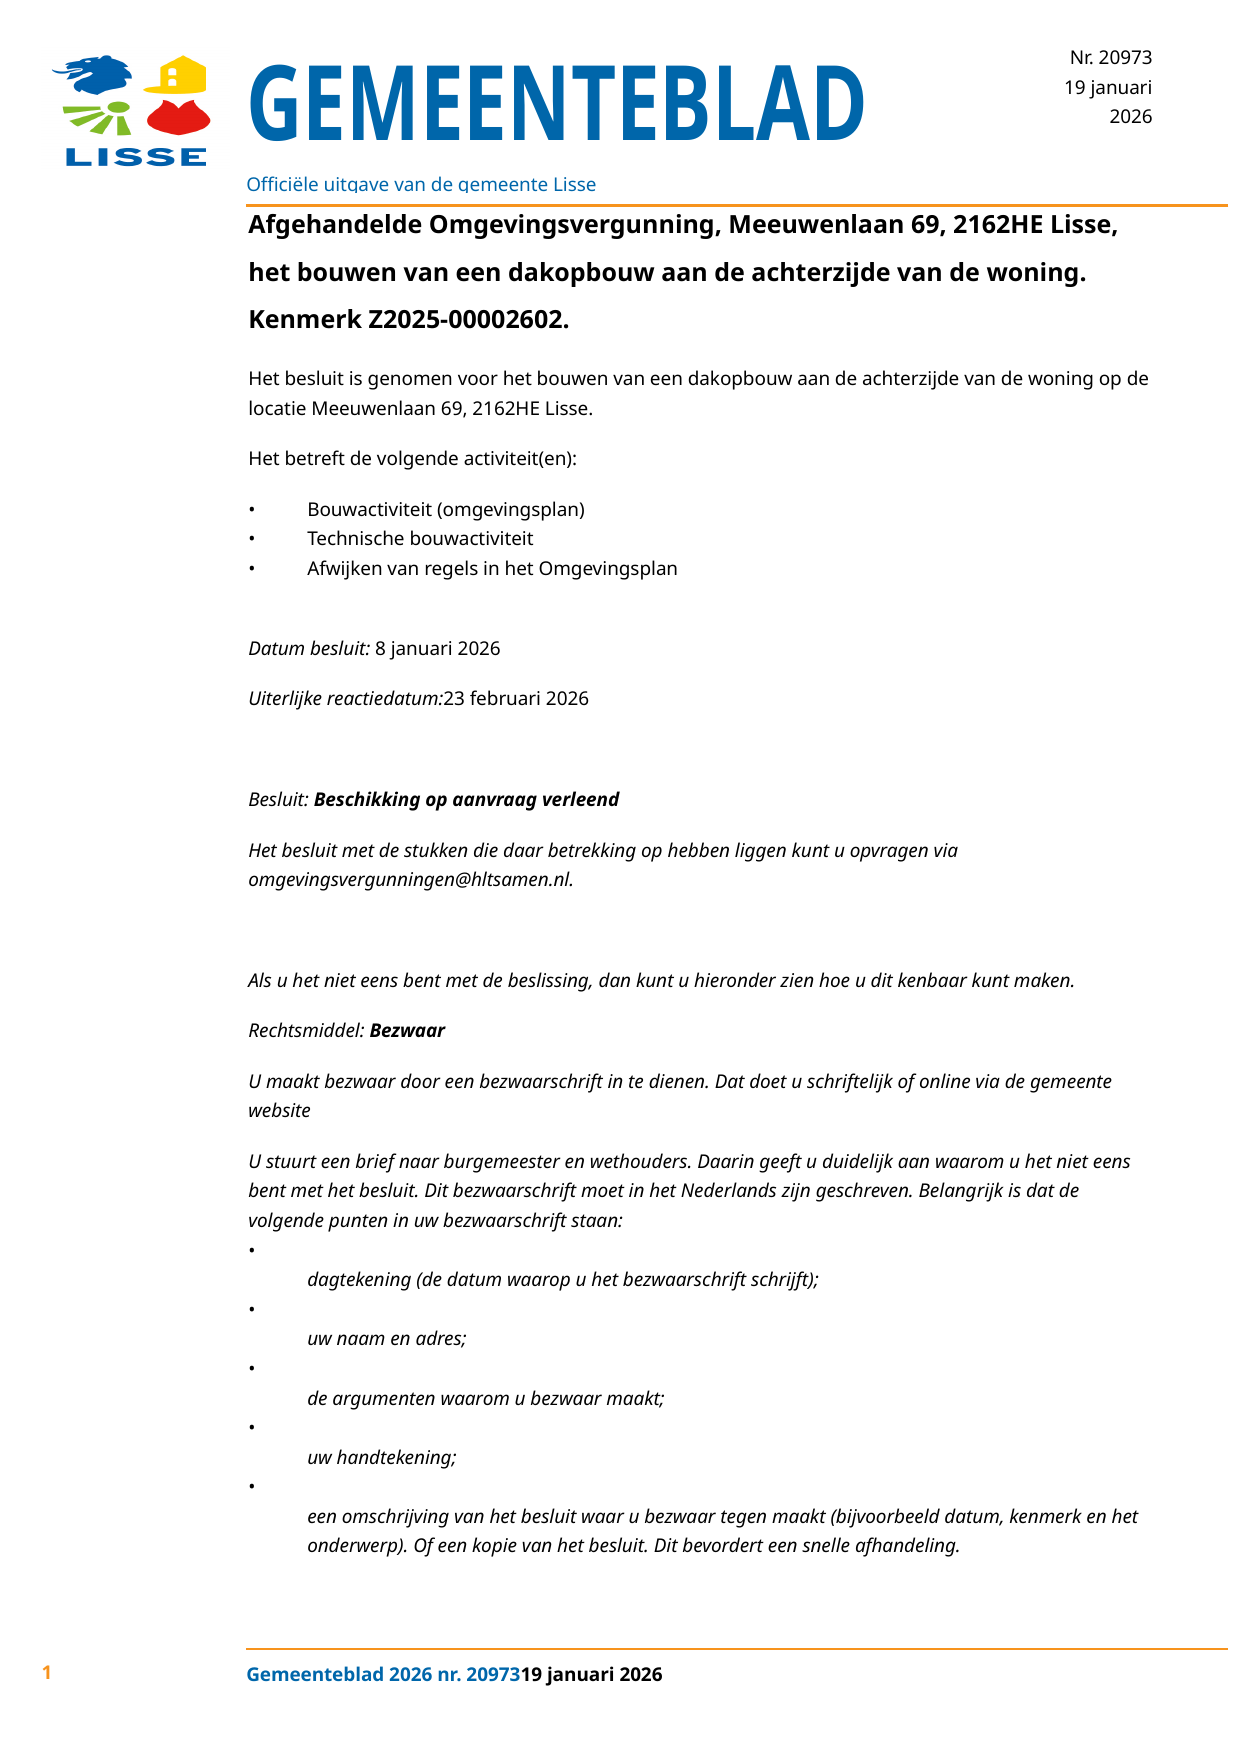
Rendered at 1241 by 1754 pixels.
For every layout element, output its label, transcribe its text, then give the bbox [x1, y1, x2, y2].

text U maakt bezwaar door een bezwaarschrift in te dienen. Dat doet u schriftelijk of online via de gemeente website [248, 1068, 1152, 1123]
text Het betreft de volgende activiteit(en): [248, 446, 1152, 471]
picture [41, 47, 231, 172]
list uw handtekening; [248, 1444, 1152, 1469]
list dagtekening (de datum waarop u het bezwaarschrift schrijft); [248, 1266, 1152, 1292]
list Bouwactiviteit (omgevingsplan) [248, 496, 1152, 522]
text Besluit: Beschikking op aanvraag verleend [248, 786, 1152, 812]
text U stuurt een brief naar burgemeester en wethouders. Daarin geeft u duidelijk aan waarom u het niet eens bent met het besluit. Dit bezwaarschrift moet in het Nederlands zijn geschreven. Belangrijk is dat de volgende punten in uw bezwaarschrift staan: [248, 1148, 1152, 1233]
text Het besluit met de stukken die daar betrekking op hebben liggen kunt u opvragen via omgevingsvergunningen@hltsamen.nl. [248, 837, 1152, 892]
text Het besluit is genomen voor het bouwen van een dakopbouw aan de achterzijde van de woning op de locatie Meeuwenlaan 69, 2162HE Lisse. [248, 366, 1152, 421]
list Technische bouwactiviteit [248, 526, 1152, 551]
list de argumenten waarom u bezwaar maakt; [248, 1385, 1152, 1410]
text Datum besluit: 8 januari 2026 [248, 635, 1152, 661]
text Als u het niet eens bent met de beslissing, dan kunt u hieronder zien hoe u dit kenbaar kunt maken. [248, 967, 1152, 993]
list uw naam en adres; [248, 1326, 1152, 1351]
text Uiterlijke reactiedatum:23 februari 2026 [248, 686, 1152, 711]
list een omschrijving van het besluit waar u bezwaar tegen maakt (bijvoorbeeld datum, kenmerk en het onderwerp). Of een kopie van het besluit. Dit bevordert een snelle afhandeling. [248, 1503, 1152, 1558]
list Afwijken van regels in het Omgevingsplan [248, 555, 1152, 581]
text Afgehandelde Omgevingsvergunning, Meeuwenlaan 69, 2162HE Lisse, het bouwen van een dakopbouw aan de achterzijde van de woning. Kenmerk Z2025-00002602. [248, 207, 1152, 336]
text Rechtsmiddel: Bezwaar [248, 1018, 1152, 1043]
